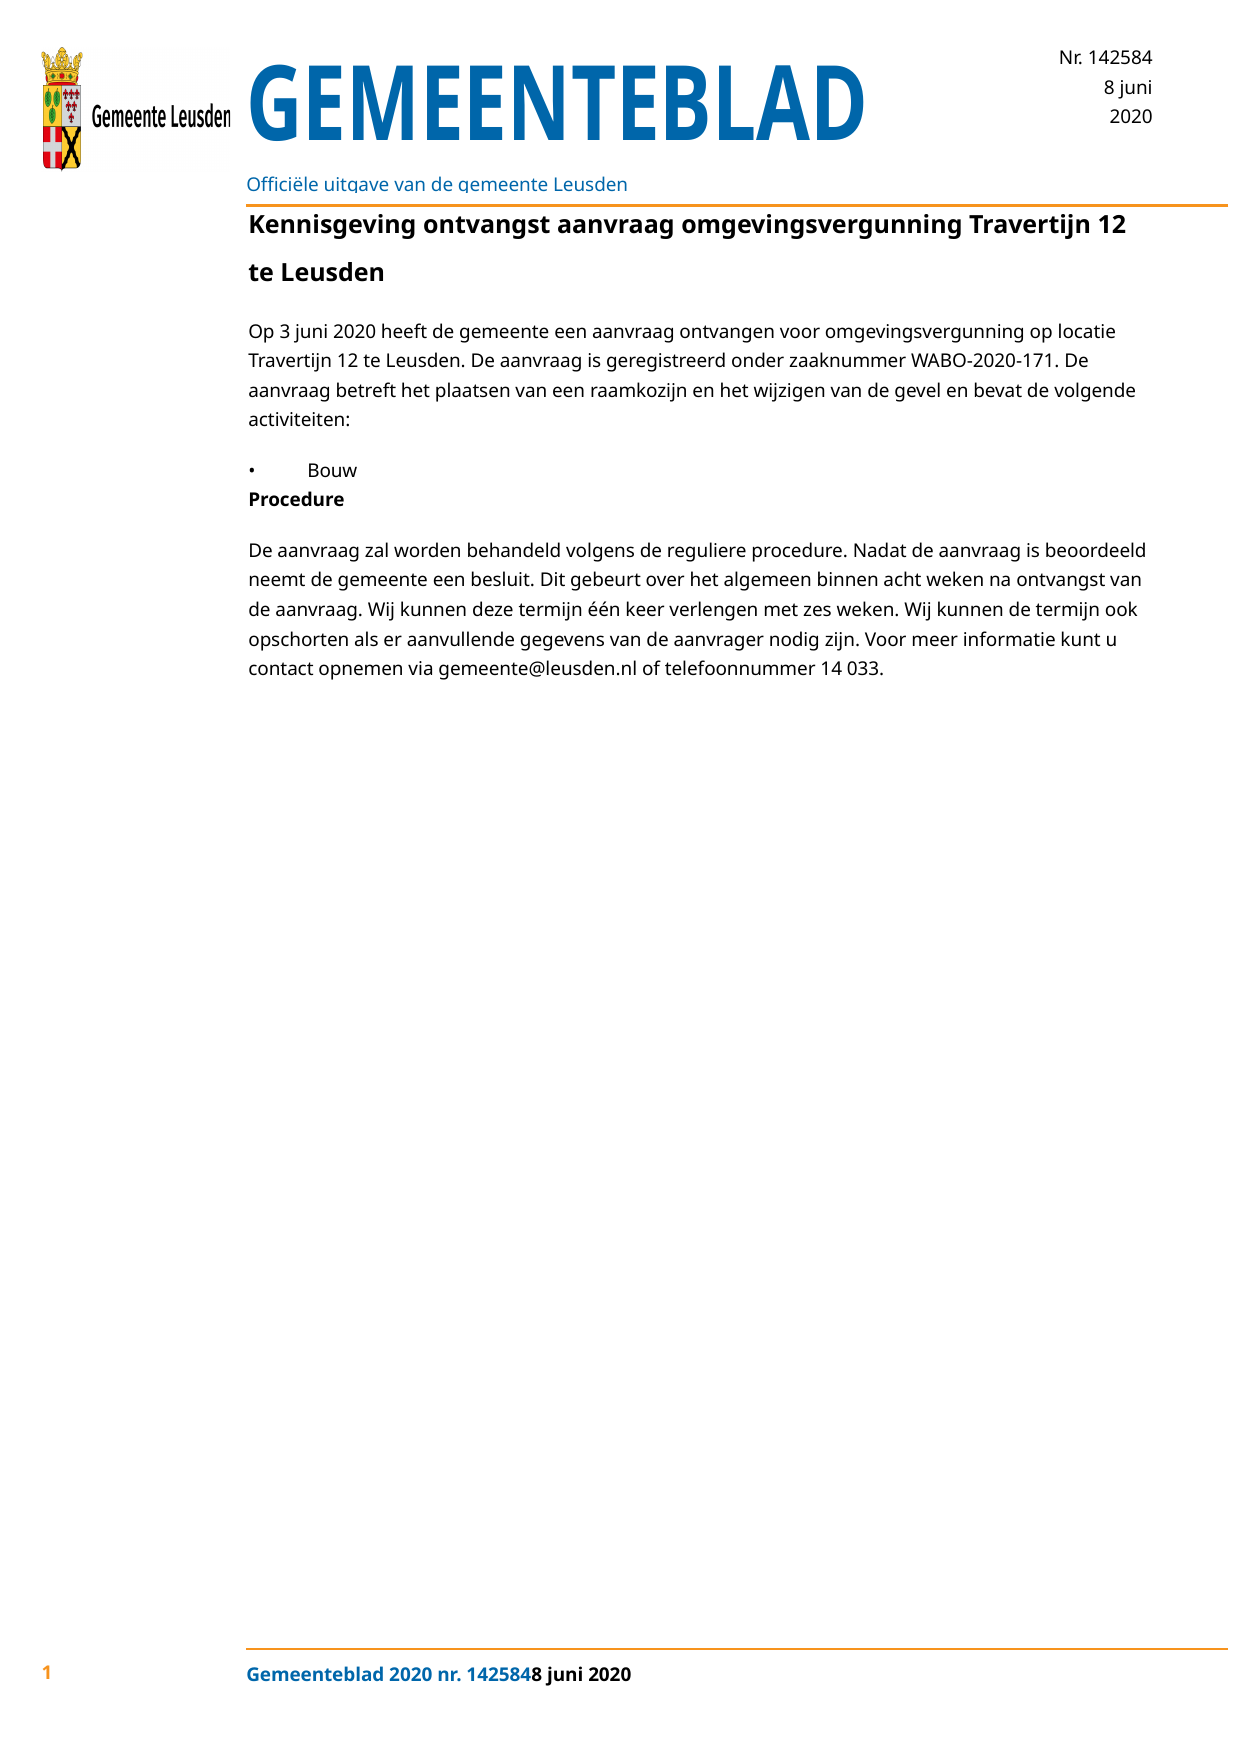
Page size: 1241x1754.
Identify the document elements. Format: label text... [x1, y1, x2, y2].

text Op 3 juni 2020 heeft de gemeente een aanvraag ontvangen voor omgevingsvergunning op locatie Travertijn 12 te Leusden. De aanvraag is geregistreerd onder zaaknummer WABO-2020-171. De aanvraag betreft het plaatsen van een raamkozijn en het wijzigen van de gevel en bevat de volgende activiteiten: [248, 318, 1152, 432]
text Procedure [248, 487, 1152, 512]
text Kennisgeving ontvangst aanvraag omgevingsvergunning Travertijn 12 te Leusden [248, 207, 1152, 288]
picture [41, 47, 231, 172]
text De aanvraag zal worden behandeld volgens de reguliere procedure. Nadat de aanvraag is beoordeeld neemt de gemeente een besluit. Dit gebeurt over het algemeen binnen acht weken na ontvangst van de aanvraag. Wij kunnen deze termijn één keer verlengen met zes weken. Wij kunnen de termijn ook opschorten als er aanvullende gegevens van de aanvrager nodig zijn. Voor meer informatie kunt u contact opnemen via gemeente@leusden.nl of telefoonnummer 14 033. [248, 537, 1152, 681]
list Bouw [248, 457, 1152, 483]
